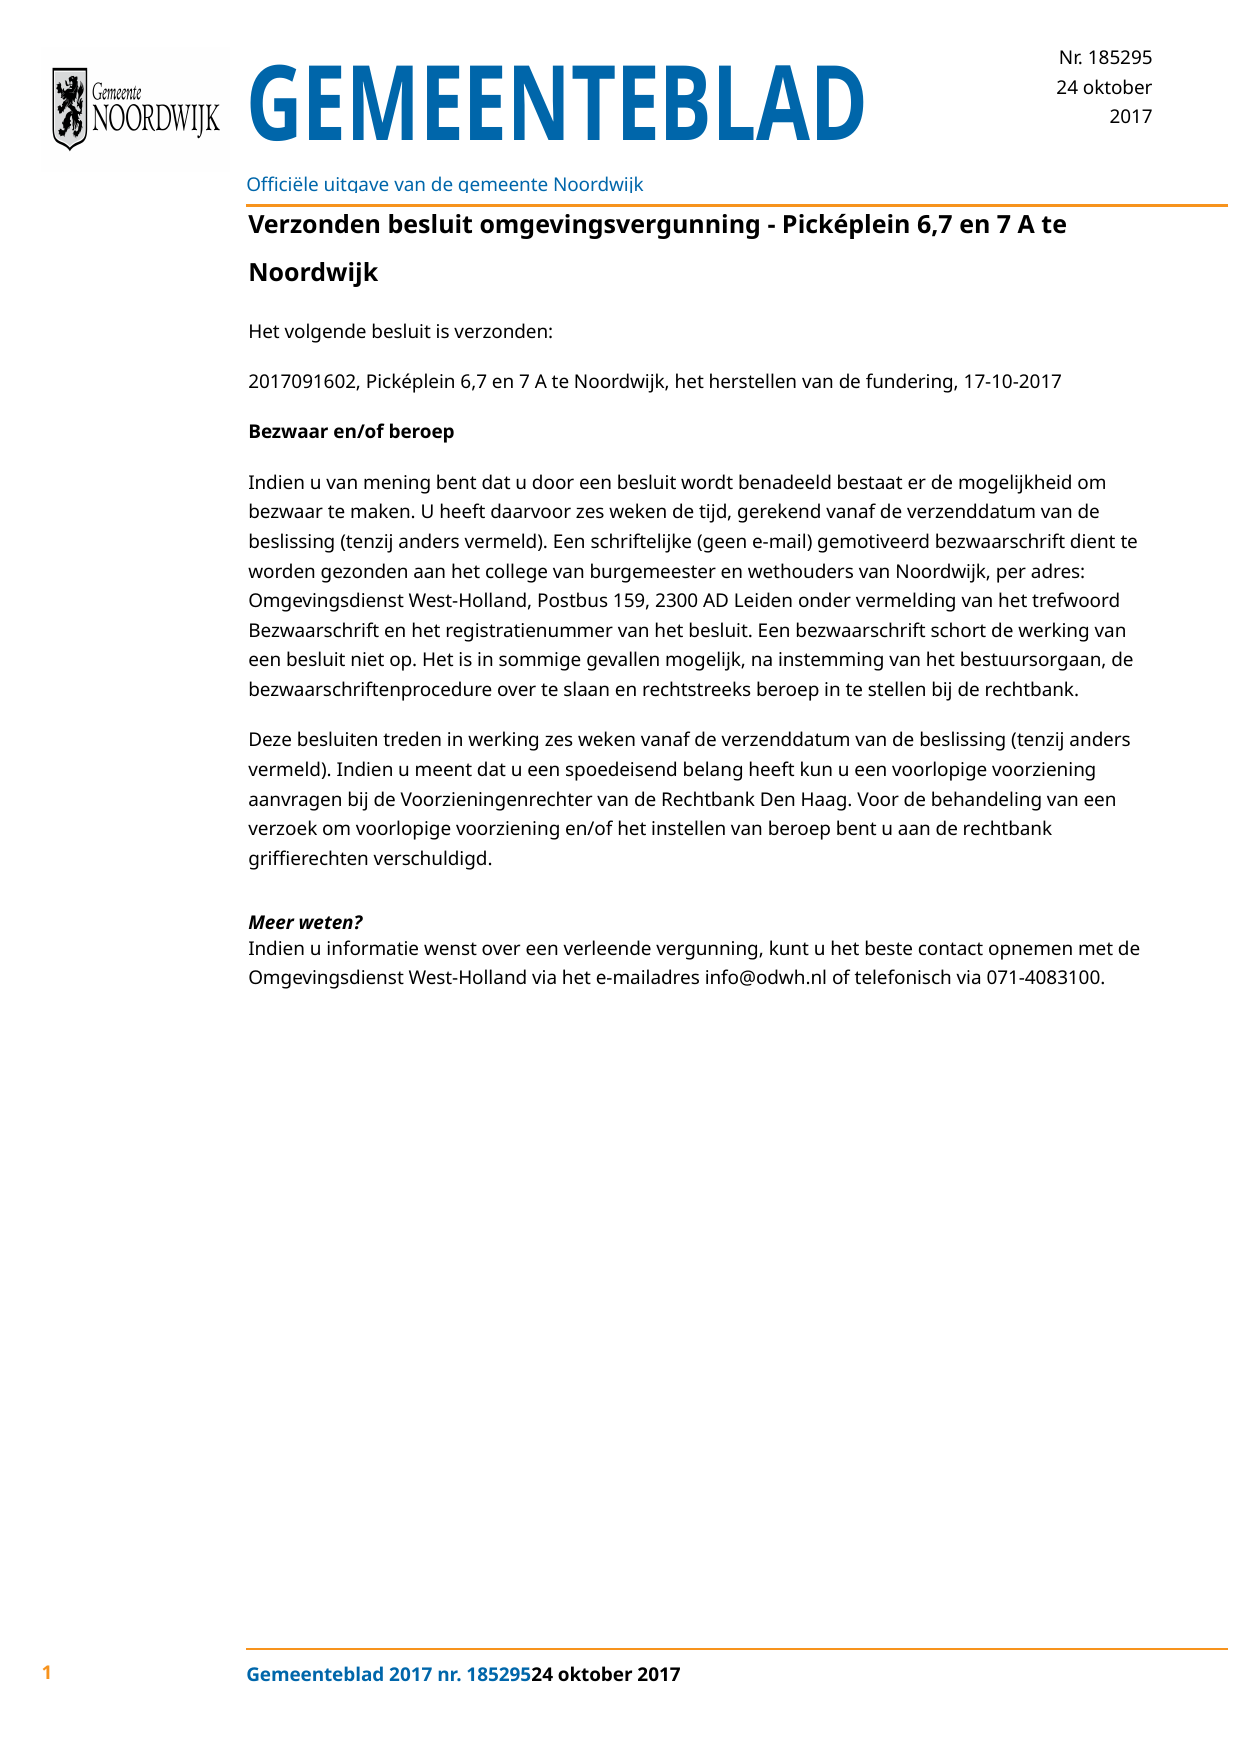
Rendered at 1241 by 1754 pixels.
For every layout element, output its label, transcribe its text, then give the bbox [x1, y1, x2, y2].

text Indien u informatie wenst over een verleende vergunning, kunt u het beste contact opnemen met de Omgevingsdienst West-Holland via het e-mailadres info@odwh.nl of telefonisch via 071-4083100. [248, 935, 1152, 990]
text 2017091602, Picképlein 6,7 en 7 A te Noordwijk, het herstellen van de fundering, 17-10-2017 [248, 368, 1152, 394]
text Verzonden besluit omgevingsvergunning - Picképlein 6,7 en 7 A te Noordwijk [248, 207, 1152, 288]
text Bezwaar en/of beroep [248, 419, 1152, 444]
picture [41, 47, 231, 172]
text Deze besluiten treden in werking zes weken vanaf de verzenddatum van de beslissing (tenzij anders vermeld). Indien u meent dat u een spoedeisend belang heeft kun u een voorlopige voorziening aanvragen bij de Voorzieningenrechter van de Rechtbank Den Haag. Voor de behandeling van een verzoek om voorlopige voorziening en/of het instellen van beroep bent u aan de rechtbank griffierechten verschuldigd. [248, 727, 1152, 871]
text Het volgende besluit is verzonden: [248, 318, 1152, 344]
text Meer weten? [248, 909, 1152, 935]
text Indien u van mening bent dat u door een besluit wordt benadeeld bestaat er de mogelijkheid om bezwaar te maken. U heeft daarvoor zes weken de tijd, gerekend vanaf de verzenddatum van de beslissing (tenzij anders vermeld). Een schriftelijke (geen e-mail) gemotiveerd bezwaarschrift dient te worden gezonden aan het college van burgemeester en wethouders van Noordwijk, per adres: Omgevingsdienst West-Holland, Postbus 159, 2300 AD Leiden onder vermelding van het trefwoord Bezwaarschrift en het registratienummer van het besluit. Een bezwaarschrift schort de werking van een besluit niet op. Het is in sommige gevallen mogelijk, na instemming van het bestuursorgaan, de bezwaarschriftenprocedure over te slaan en rechtstreeks beroep in te stellen bij de rechtbank. [248, 469, 1152, 702]
